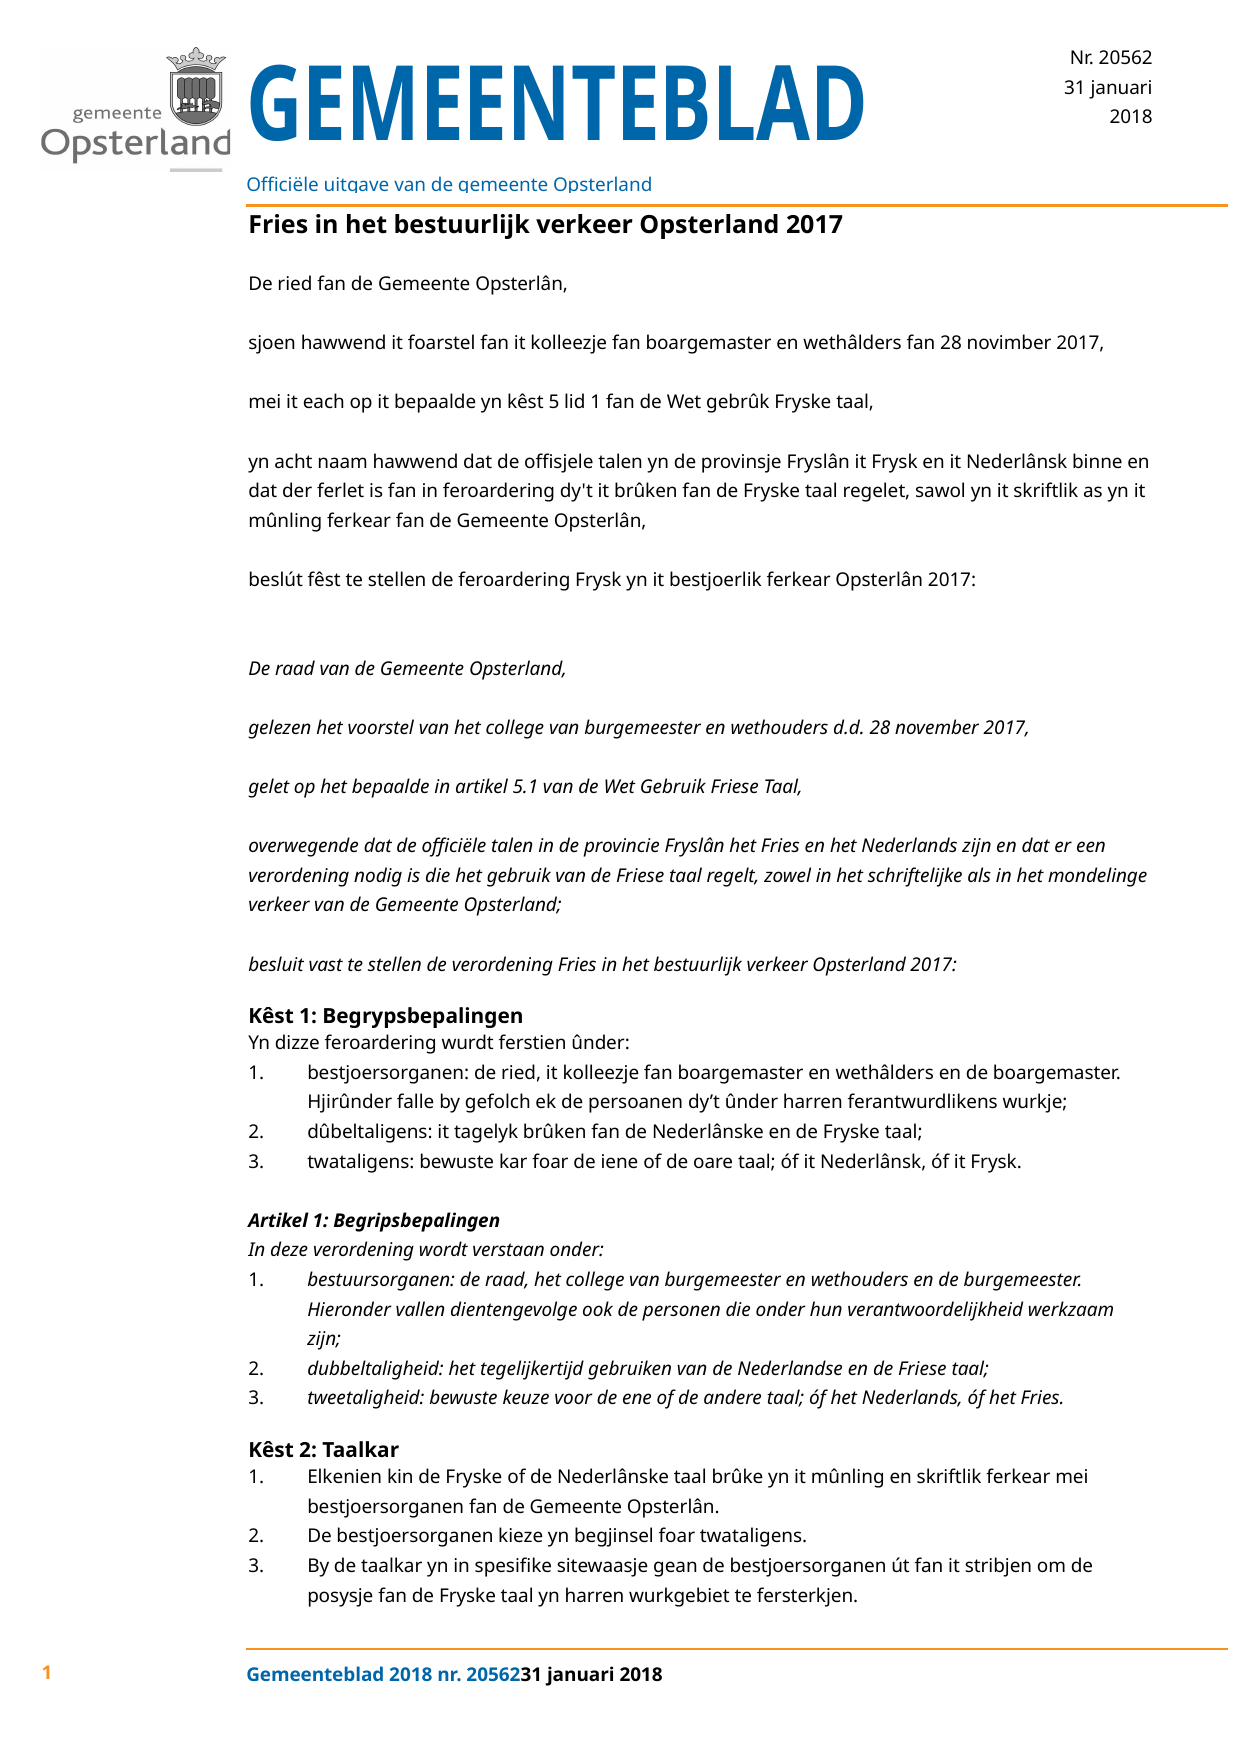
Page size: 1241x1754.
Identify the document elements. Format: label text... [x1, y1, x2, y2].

list bestjoersorganen: de ried, it kolleezje fan boargemaster en wethâlders en de boargemaster. Hjirûnder falle by gefolch ek de persoanen dy’t ûnder harren ferantwurdlikens wurkje; [248, 1059, 1152, 1114]
list twataligens: bewuste kar foar de iene of de oare taal; óf it Nederlânsk, óf it Frysk. [248, 1148, 1152, 1174]
text De raad van de Gemeente Opsterland, [248, 655, 1152, 681]
list bestuursorganen: de raad, het college van burgemeester en wethouders en de burgemeester. Hieronder vallen dientengevolge ook de personen die onder hun verantwoordelijkheid werkzaam zijn; [248, 1266, 1152, 1351]
text Fries in het bestuurlijk verkeer Opsterland 2017 [248, 207, 1152, 241]
list tweetaligheid: bewuste keuze voor de ene of de andere taal; óf het Nederlands, óf het Fries. [248, 1384, 1152, 1410]
picture [41, 47, 231, 172]
text In deze verordening wordt verstaan onder: [248, 1237, 1152, 1262]
text yn acht naam hawwend dat de offisjele talen yn de provinsje Fryslân it Frysk en it Nederlânsk binne en dat der ferlet is fan in feroardering dy't it brûken fan de Fryske taal regelet, sawol yn it skriftlik as yn it mûnling ferkear fan de Gemeente Opsterlân, [248, 448, 1152, 533]
text gelezen het voorstel van het college van burgemeester en wethouders d.d. 28 november 2017, [248, 714, 1152, 740]
text overwegende dat de officiële talen in de provincie Fryslân het Fries en het Nederlands zijn en dat er een verordening nodig is die het gebruik van de Friese taal regelt, zowel in het schriftelijke als in het mondelinge verkeer van de Gemeente Opsterland; [248, 832, 1152, 917]
text Kêst 2: Taalkar [248, 1435, 1152, 1463]
text De ried fan de Gemeente Opsterlân, [248, 270, 1152, 296]
list dubbeltaligheid: het tegelijkertijd gebruiken van de Nederlandse en de Friese taal; [248, 1355, 1152, 1381]
text mei it each op it bepaalde yn kêst 5 lid 1 fan de Wet gebrûk Fryske taal, [248, 389, 1152, 414]
list By de taalkar yn in spesifike sitewaasje gean de bestjoersorganen út fan it stribjen om de posysje fan de Fryske taal yn harren wurkgebiet te fersterkjen. [248, 1552, 1152, 1607]
list Elkenien kin de Fryske of de Nederlânske taal brûke yn it mûnling en skriftlik ferkear mei bestjoersorganen fan de Gemeente Opsterlân. [248, 1463, 1152, 1519]
text Yn dizze feroardering wurdt ferstien ûnder: [248, 1029, 1152, 1055]
text sjoen hawwend it foarstel fan it kolleezje fan boargemaster en wethâlders fan 28 novimber 2017, [248, 329, 1152, 355]
text besluit vast te stellen de verordening Fries in het bestuurlijk verkeer Opsterland 2017: [248, 951, 1152, 976]
text Artikel 1: Begripsbepalingen [248, 1207, 1152, 1233]
text gelet op het bepaalde in artikel 5.1 van de Wet Gebruik Friese Taal, [248, 773, 1152, 799]
list dûbeltaligens: it tagelyk brûken fan de Nederlânske en de Fryske taal; [248, 1118, 1152, 1144]
list De bestjoersorganen kieze yn begjinsel foar twataligens. [248, 1523, 1152, 1548]
text Kêst 1: Begrypsbepalingen [248, 1001, 1152, 1029]
text beslút fêst te stellen de feroardering Frysk yn it bestjoerlik ferkear Opsterlân 2017: [248, 566, 1152, 592]
